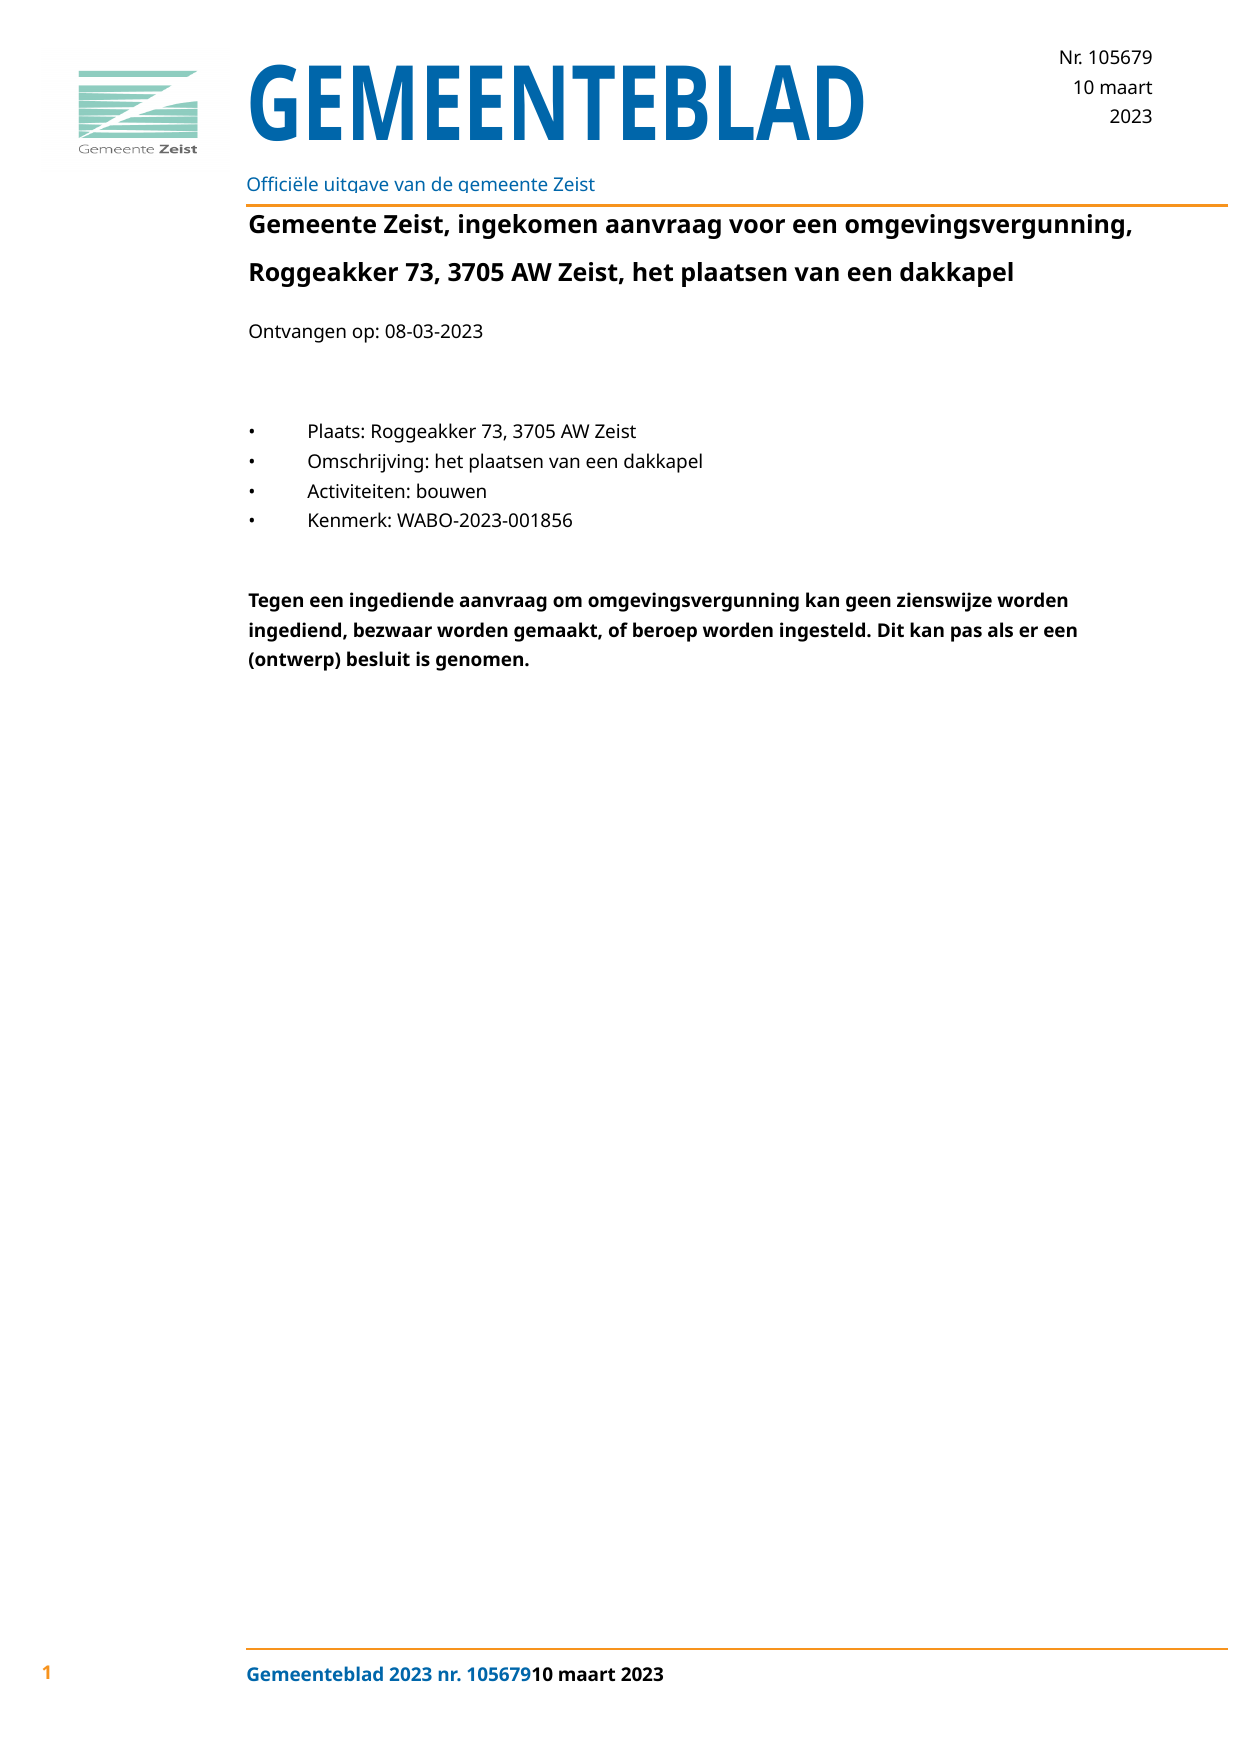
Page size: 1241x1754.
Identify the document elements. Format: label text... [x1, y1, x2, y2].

list Kenmerk: WABO-2023-001856 [248, 507, 1152, 533]
list Omschrijving: het plaatsen van een dakkapel [248, 448, 1152, 474]
text Ontvangen op: 08-03-2023 [248, 318, 1152, 344]
list Plaats: Roggeakker 73, 3705 AW Zeist [248, 419, 1152, 444]
picture [41, 47, 231, 172]
list Activiteiten: bouwen [248, 478, 1152, 504]
text Gemeente Zeist, ingekomen aanvraag voor een omgevingsvergunning, Roggeakker 73, 3705 AW Zeist, het plaatsen van een dakkapel [248, 207, 1152, 288]
text Tegen een ingediende aanvraag om omgevingsvergunning kan geen zienswijze worden ingediend, bezwaar worden gemaakt, of beroep worden ingesteld. Dit kan pas als er een (ontwerp) besluit is genomen. [248, 587, 1152, 672]
